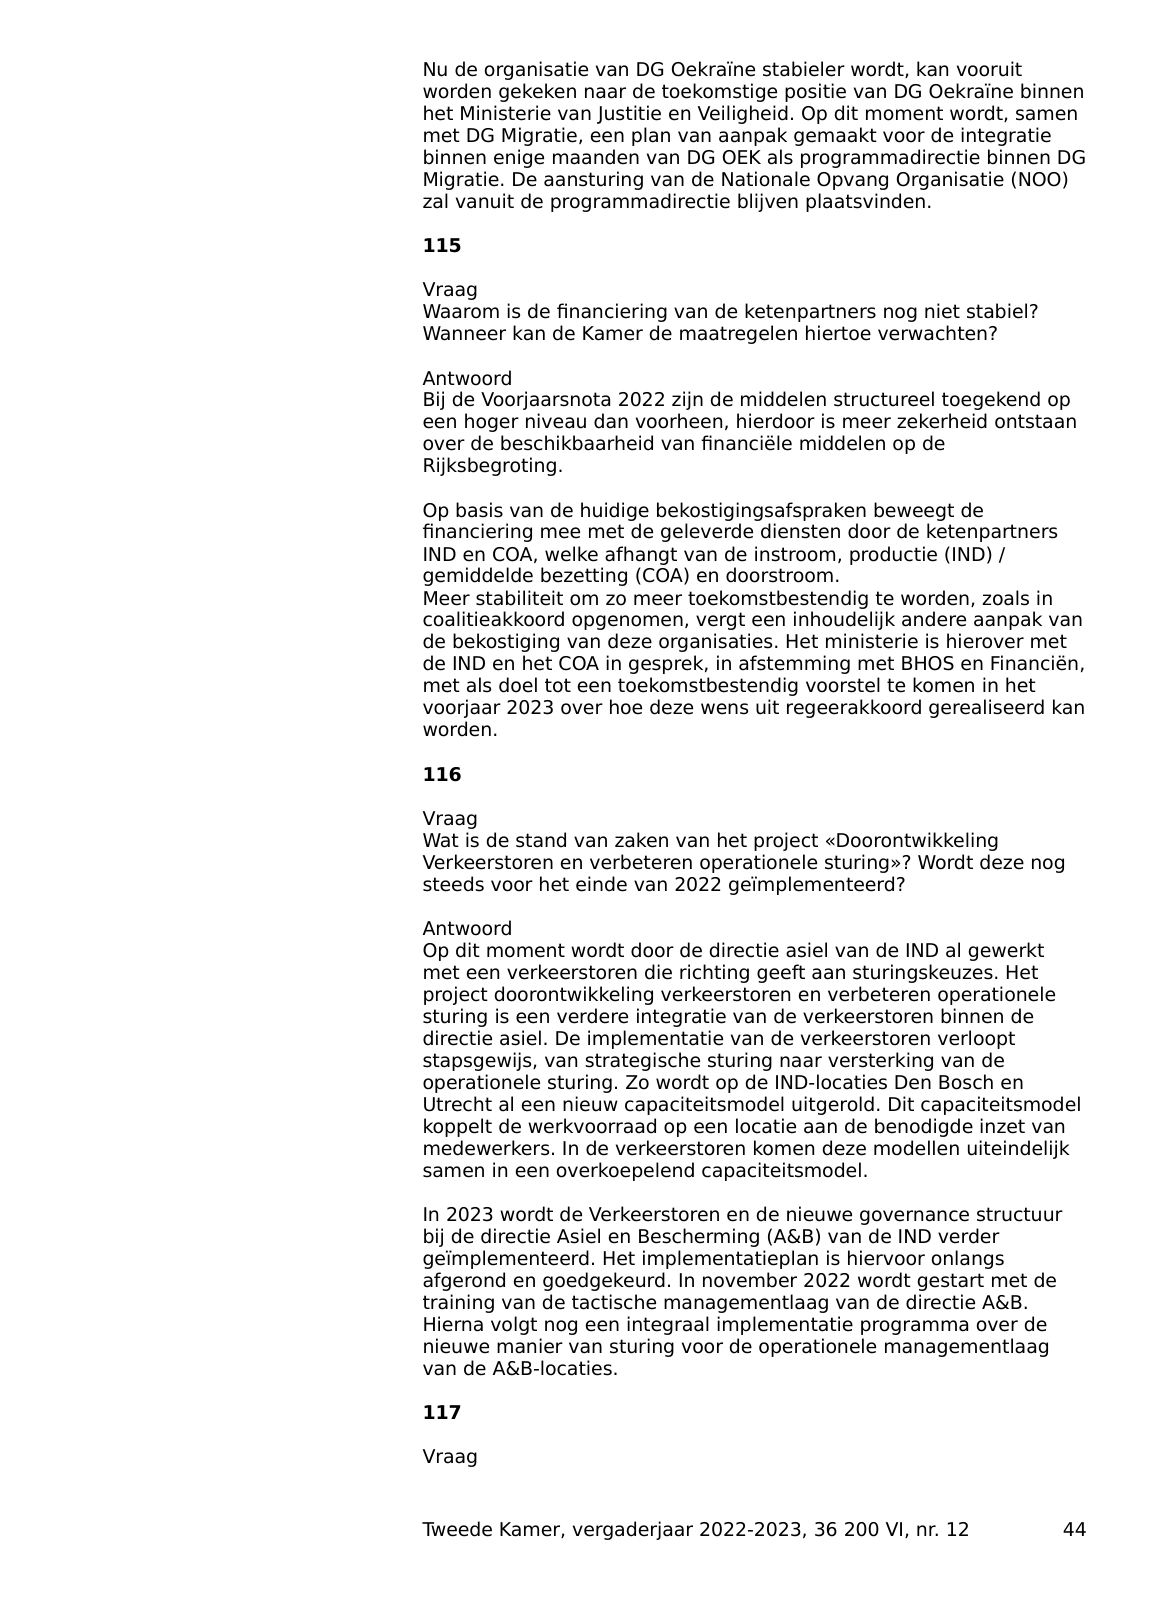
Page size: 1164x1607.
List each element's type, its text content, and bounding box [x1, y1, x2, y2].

text Op dit moment wordt door de directie asiel van de IND al gewerkt met een verkeerstoren die richting geeft aan sturingskeuzes. Het project doorontwikkeling verkeerstoren en verbeteren operationele sturing is een verdere integratie van de verkeerstoren binnen de directie asiel. De implementatie van de verkeerstoren verloopt stapsgewijs, van strategische sturing naar versterking van de operationele sturing. Zo wordt op de IND-locaties Den Bosch en Utrecht al een nieuw capaciteitsmodel uitgerold. Dit capaciteitsmodel koppelt de werkvoorraad op een locatie aan de benodigde inzet van medewerkers. In de verkeerstoren komen deze modellen uiteindelijk samen in een overkoepelend capaciteitsmodel. [422, 940, 1087, 1181]
text Vraag [422, 279, 1087, 301]
text Wat is de stand van zaken van het project «Doorontwikkeling Verkeerstoren en verbeteren operationele sturing»? Wordt deze nog steeds voor het einde van 2022 geïmplementeerd? [422, 829, 1087, 896]
subtitle 116 [422, 763, 1087, 785]
text Op basis van de huidige bekostigingsafspraken beweegt de financiering mee met de geleverde diensten door de ketenpartners IND en COA, welke afhangt van de instroom, productie (IND) / gemiddelde bezetting (COA) en doorstroom. [422, 499, 1087, 587]
text In 2023 wordt de Verkeerstoren en de nieuwe governance structuur bij de directie Asiel en Bescherming (A&B) van de IND verder geïmplementeerd. Het implementatieplan is hiervoor onlangs afgerond en goedgekeurd. In november 2022 wordt gestart met de training van de tactische managementlaag van de directie A&B. Hierna volgt nog een integraal implementatie programma over de nieuwe manier van sturing voor de operationele managementlaag van de A&B-locaties. [422, 1204, 1087, 1379]
text Antwoord [422, 367, 1087, 389]
text Antwoord [422, 918, 1087, 940]
text Nu de organisatie van DG Oekraïne stabieler wordt, kan vooruit worden gekeken naar de toekomstige positie van DG Oekraïne binnen het Ministerie van Justitie en Veiligheid. Op dit moment wordt, samen met DG Migratie, een plan van aanpak gemaakt voor de integratie binnen enige maanden van DG OEK als programmadirectie binnen DG Migratie. De aansturing van de Nationale Opvang Organisatie (NOO) zal vanuit de programmadirectie blijven plaatsvinden. [422, 59, 1087, 213]
text Vraag [422, 808, 1087, 829]
text Waarom is de financiering van de ketenpartners nog niet stabiel? Wanneer kan de Kamer de maatregelen hiertoe verwachten? [422, 301, 1087, 345]
text Meer stabiliteit om zo meer toekomstbestendig te worden, zoals in coalitieakkoord opgenomen, vergt een inhoudelijk andere aanpak van de bekostiging van deze organisaties. Het ministerie is hierover met de IND en het COA in gesprek, in afstemming met BHOS en Financiën, met als doel tot een toekomstbestendig voorstel te komen in het voorjaar 2023 over hoe deze wens uit regeerakkoord gerealiseerd kan worden. [422, 587, 1087, 741]
subtitle 117 [422, 1402, 1087, 1424]
text Bij de Voorjaarsnota 2022 zijn de middelen structureel toegekend op een hoger niveau dan voorheen, hierdoor is meer zekerheid ontstaan over de beschikbaarheid van financiële middelen op de Rijksbegroting. [422, 389, 1087, 477]
subtitle 115 [422, 235, 1087, 257]
text Vraag [422, 1446, 1087, 1468]
